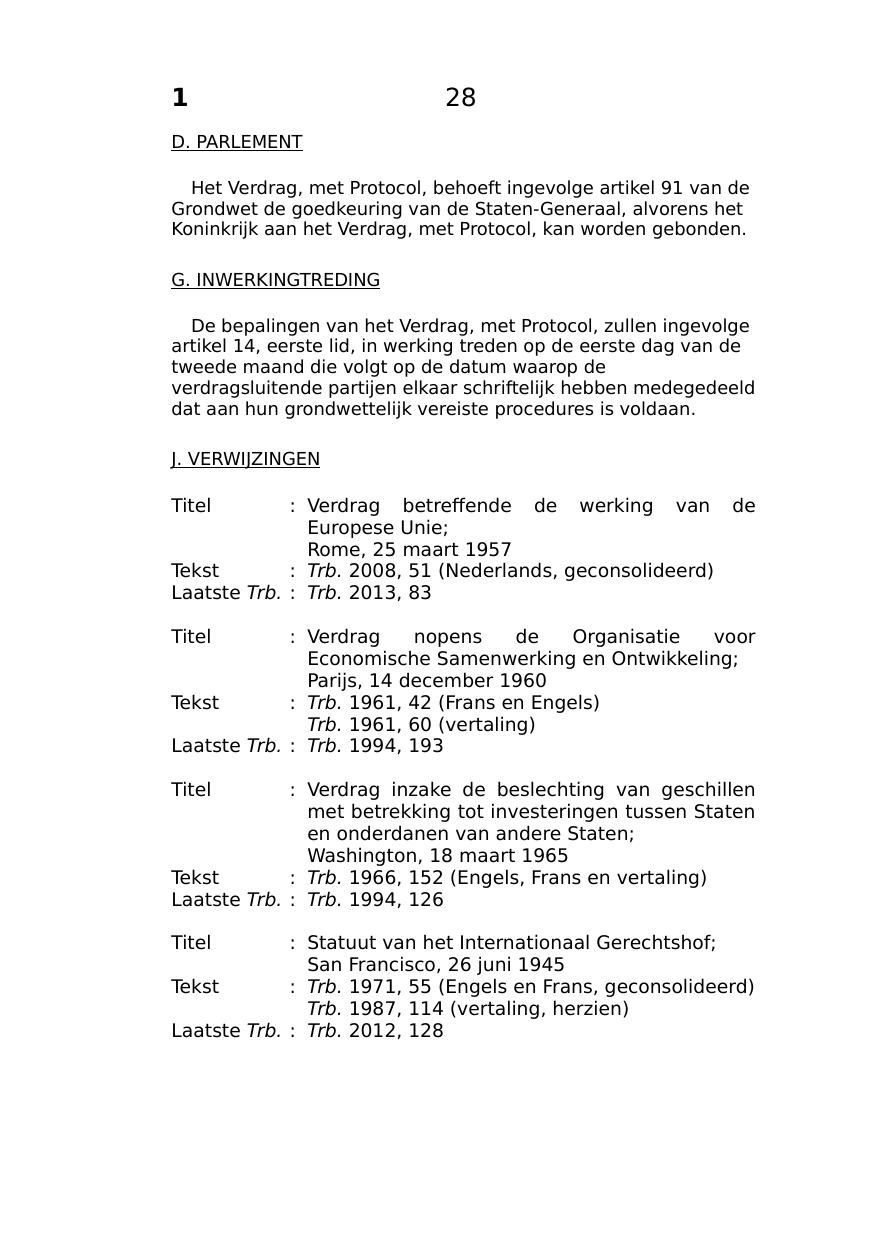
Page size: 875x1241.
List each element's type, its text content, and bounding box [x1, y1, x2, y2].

table_cell Trb. 1971, 55 (Engels en Frans, geconsolideerd) Trb. 1987, 114 (vertaling, herzien) [307, 976, 756, 1020]
table_cell Trb. 2008, 51 (Nederlands, geconsolideerd) [307, 561, 756, 582]
table_cell Titel [171, 933, 289, 976]
subtitle G. INWERKINGTREDING [171, 270, 756, 291]
table_cell Laatste Trb. [171, 736, 289, 757]
table_header Titel [171, 495, 289, 561]
table_cell [307, 604, 756, 626]
table_cell [289, 911, 307, 932]
table_cell Trb. 1966, 152 (Engels, Frans en vertaling) [307, 867, 756, 889]
table_cell : [289, 626, 307, 692]
table_cell Laatste Trb. [171, 889, 289, 911]
table_cell : [289, 867, 307, 889]
table_cell Tekst [171, 976, 289, 1020]
table_cell Trb. 1994, 126 [307, 889, 756, 911]
table_cell Trb. 1961, 42 (Frans en Engels) Trb. 1961, 60 (vertaling) [307, 692, 756, 736]
table_cell Laatste Trb. [171, 1020, 289, 1042]
table_cell : [289, 692, 307, 736]
subtitle J. VERWIJZINGEN [171, 449, 756, 470]
table_cell [171, 758, 289, 779]
table_cell Trb. 2012, 128 [307, 1020, 756, 1042]
table_cell : [289, 561, 307, 582]
text Het Verdrag, met Protocol, behoeft ingevolge artikel 91 van de Grondwet de goedkeuring van de Staten-Generaal, alvorens het Koninkrijk aan het Verdrag, met Protocol, kan worden gebonden. [171, 178, 756, 240]
table_cell : [289, 736, 307, 757]
table_cell [289, 758, 307, 779]
table_cell : [289, 933, 307, 976]
text De bepalingen van het Verdrag, met Protocol, zullen ingevolge artikel 14, eerste lid, in werking treden op de eerste dag van de tweede maand die volgt op de datum waarop de verdragsluitende partijen elkaar schriftelijk hebben medegedeeld dat aan hun grondwettelijk vereiste procedures is voldaan. [171, 316, 756, 419]
table_cell [171, 911, 289, 932]
table_cell : [289, 976, 307, 1020]
subtitle D. PARLEMENT [171, 132, 756, 153]
table_cell Verdrag inzake de beslechting van geschillen met betrekking tot investeringen tussen Staten en onderdanen van andere Staten; Washington, 18 maart 1965 [307, 779, 756, 867]
table_cell [171, 604, 289, 626]
table_cell Trb. 1994, 193 [307, 736, 756, 757]
table_cell : [289, 1020, 307, 1042]
table_header Verdrag betreffende de werking van de Europese Unie; Rome, 25 maart 1957 [307, 495, 756, 561]
table_cell [307, 911, 756, 932]
table_cell : [289, 889, 307, 911]
table_cell Titel [171, 779, 289, 867]
table_cell : [289, 779, 307, 867]
table_cell Tekst [171, 867, 289, 889]
table_cell : [289, 583, 307, 604]
table_cell [307, 758, 756, 779]
table_header : [289, 495, 307, 561]
table_cell [289, 604, 307, 626]
table_cell Verdrag nopens de Organisatie voor Economische Samenwerking en Ontwikkeling; Parijs, 14 december 1960 [307, 626, 756, 692]
table_cell Laatste Trb. [171, 583, 289, 604]
table_cell Titel [171, 626, 289, 692]
table_cell Statuut van het Internationaal Gerechtshof; San Francisco, 26 juni 1945 [307, 933, 756, 976]
table_cell Tekst [171, 692, 289, 736]
table_cell Trb. 2013, 83 [307, 583, 756, 604]
table_cell Tekst [171, 561, 289, 582]
